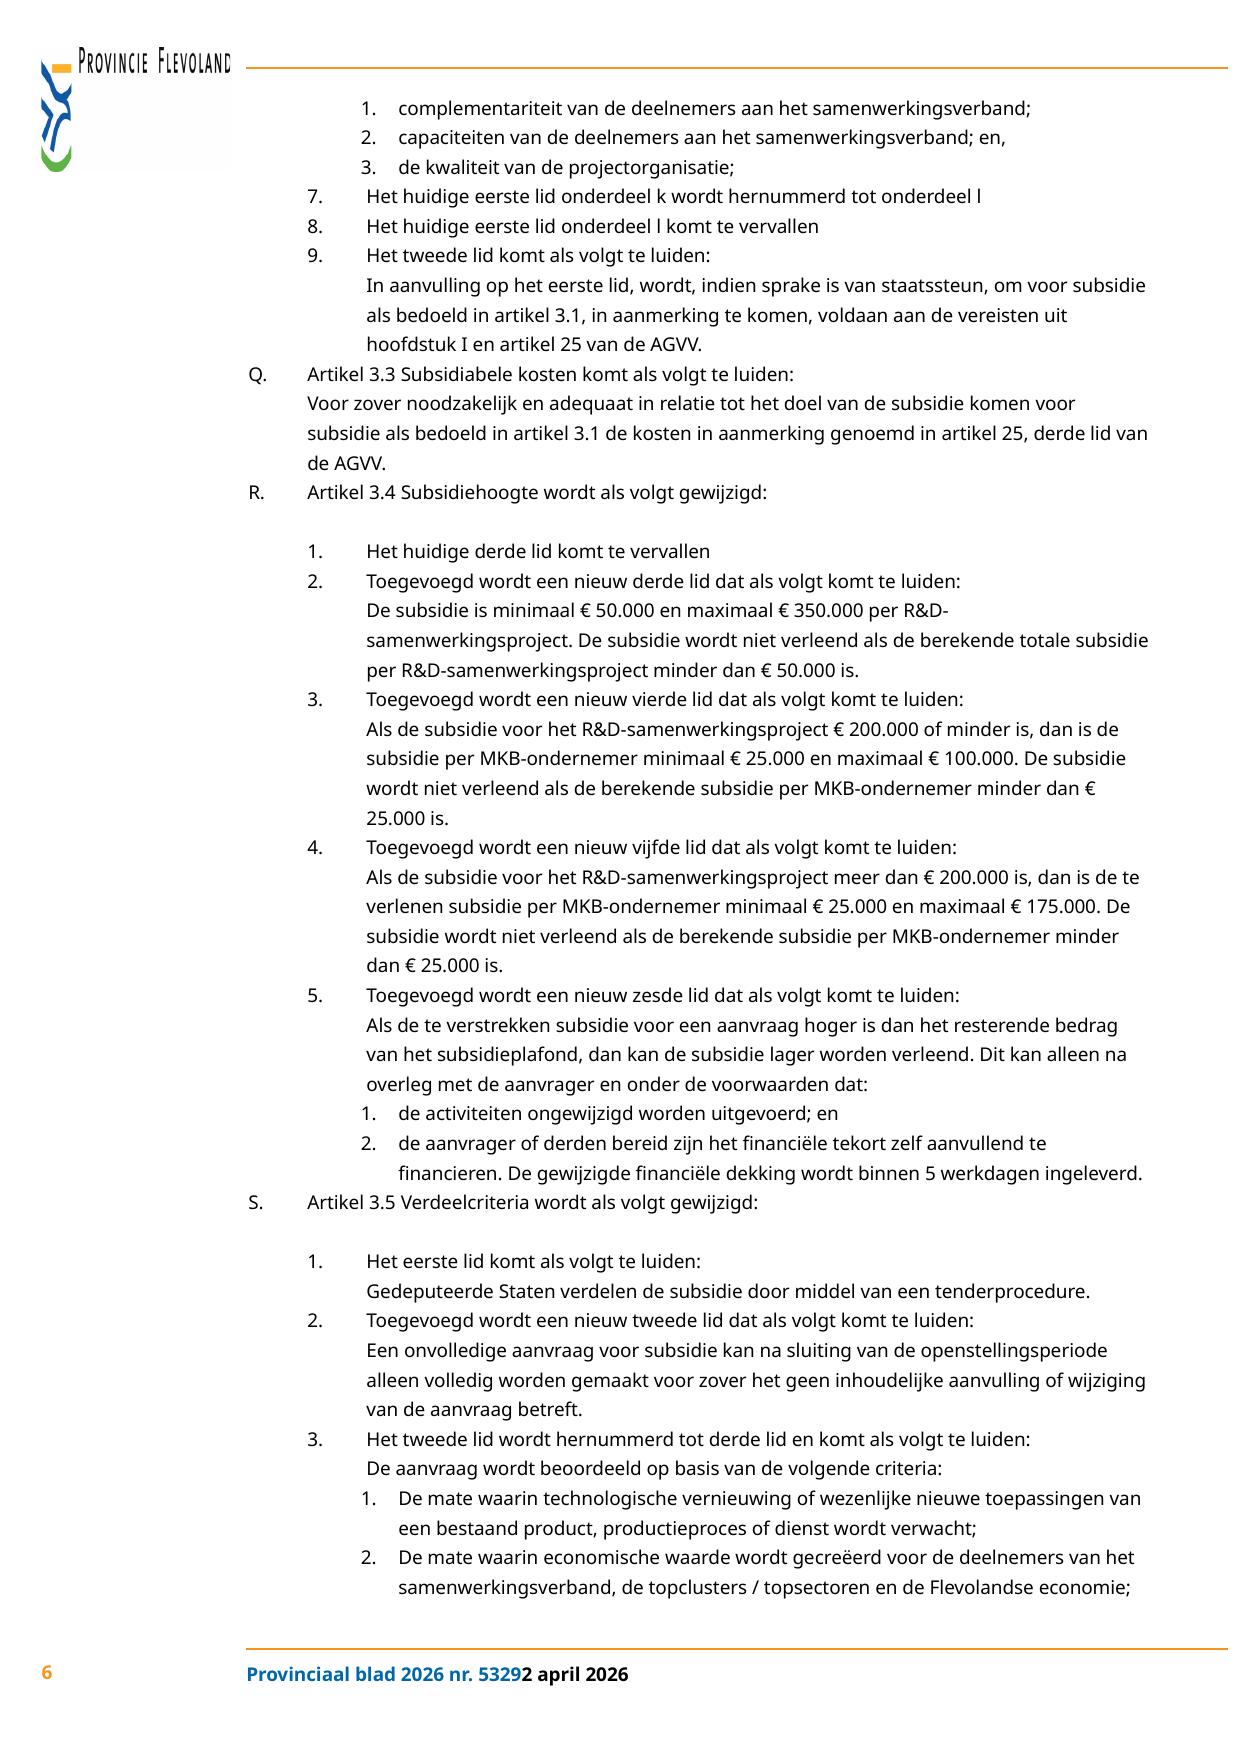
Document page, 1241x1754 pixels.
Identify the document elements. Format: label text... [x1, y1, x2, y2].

list Toegevoegd wordt een nieuw vierde lid dat als volgt komt te luiden: [307, 686, 1152, 712]
list Toegevoegd wordt een nieuw zesde lid dat als volgt komt te luiden: [307, 982, 1152, 1008]
list Het huidige eerste lid onderdeel l komt te vervallen [307, 213, 1152, 239]
list De subsidie is minimaal € 50.000 en maximaal € 350.000 per R&D-samenwerkingsproject. De subsidie wordt niet verleend als de berekende totale subsidie per R&D-samenwerkingsproject minder dan € 50.000 is. [307, 598, 1152, 683]
list Het tweede lid komt als volgt te luiden: [307, 243, 1152, 268]
list Een onvolledige aanvraag voor subsidie kan na sluiting van de openstellingsperiode alleen volledig worden gemaakt voor zover het geen inhoudelijke aanvulling of wijziging van de aanvraag betreft. [307, 1337, 1152, 1422]
list Artikel 3.3 Subsidiabele kosten komt als volgt te luiden: [248, 361, 1152, 387]
list Voor zover noodzakelijk en adequaat in relatie tot het doel van de subsidie komen voor subsidie als bedoeld in artikel 3.1 de kosten in aanmerking genoemd in artikel 25, derde lid van de AGVV. [248, 391, 1152, 476]
list capaciteiten van de deelnemers aan het samenwerkingsverband; en, [361, 124, 1152, 150]
list Toegevoegd wordt een nieuw derde lid dat als volgt komt te luiden: [307, 568, 1152, 594]
list de kwaliteit van de projectorganisatie; [361, 154, 1152, 180]
list De mate waarin technologische vernieuwing of wezenlijke nieuwe toepassingen van een bestaand product, productieproces of dienst wordt verwacht; [361, 1485, 1152, 1541]
list In aanvulling op het eerste lid, wordt, indien sprake is van staatssteun, om voor subsidie als bedoeld in artikel 3.1, in aanmerking te komen, voldaan aan de vereisten uit hoofdstuk I en artikel 25 van de AGVV. [307, 272, 1152, 357]
list de aanvrager of derden bereid zijn het financiële tekort zelf aanvullend te financieren. De gewijzigde financiële dekking wordt binnen 5 werkdagen ingeleverd. [361, 1130, 1152, 1186]
list Het huidige eerste lid onderdeel k wordt hernummerd tot onderdeel l [307, 183, 1152, 209]
list de activiteiten ongewijzigd worden uitgevoerd; en [361, 1101, 1152, 1126]
list De mate waarin economische waarde wordt gecreëerd voor de deelnemers van het samenwerkingsverband, de topclusters / topsectoren en de Flevolandse economie; [361, 1544, 1152, 1600]
list Toegevoegd wordt een nieuw tweede lid dat als volgt komt te luiden: [307, 1308, 1152, 1333]
list Als de te verstrekken subsidie voor een aanvraag hoger is dan het resterende bedrag van het subsidieplafond, dan kan de subsidie lager worden verleend. Dit kan alleen na overleg met de aanvrager en onder de voorwaarden dat: [307, 1012, 1152, 1097]
list Als de subsidie voor het R&D-samenwerkingsproject meer dan € 200.000 is, dan is de te verlenen subsidie per MKB-ondernemer minimaal € 25.000 en maximaal € 175.000. De subsidie wordt niet verleend als de berekende subsidie per MKB-ondernemer minder dan € 25.000 is. [307, 864, 1152, 978]
list Gedeputeerde Staten verdelen de subsidie door middel van een tenderprocedure. [307, 1278, 1152, 1304]
picture [41, 47, 231, 172]
list Als de subsidie voor het R&D-samenwerkingsproject € 200.000 of minder is, dan is de subsidie per MKB-ondernemer minimaal € 25.000 en maximaal € 100.000. De subsidie wordt niet verleend als de berekende subsidie per MKB-ondernemer minder dan € 25.000 is. [307, 716, 1152, 831]
list Het huidige derde lid komt te vervallen [307, 538, 1152, 564]
list Artikel 3.5 Verdeelcriteria wordt als volgt gewijzigd: [248, 1189, 1152, 1215]
list Artikel 3.4 Subsidiehoogte wordt als volgt gewijzigd: [248, 479, 1152, 505]
list Toegevoegd wordt een nieuw vijfde lid dat als volgt komt te luiden: [307, 834, 1152, 860]
list complementariteit van de deelnemers aan het samenwerkingsverband; [361, 95, 1152, 121]
list De aanvraag wordt beoordeeld op basis van de volgende criteria: [307, 1456, 1152, 1481]
list Het tweede lid wordt hernummerd tot derde lid en komt als volgt te luiden: [307, 1426, 1152, 1452]
list Het eerste lid komt als volgt te luiden: [307, 1248, 1152, 1274]
